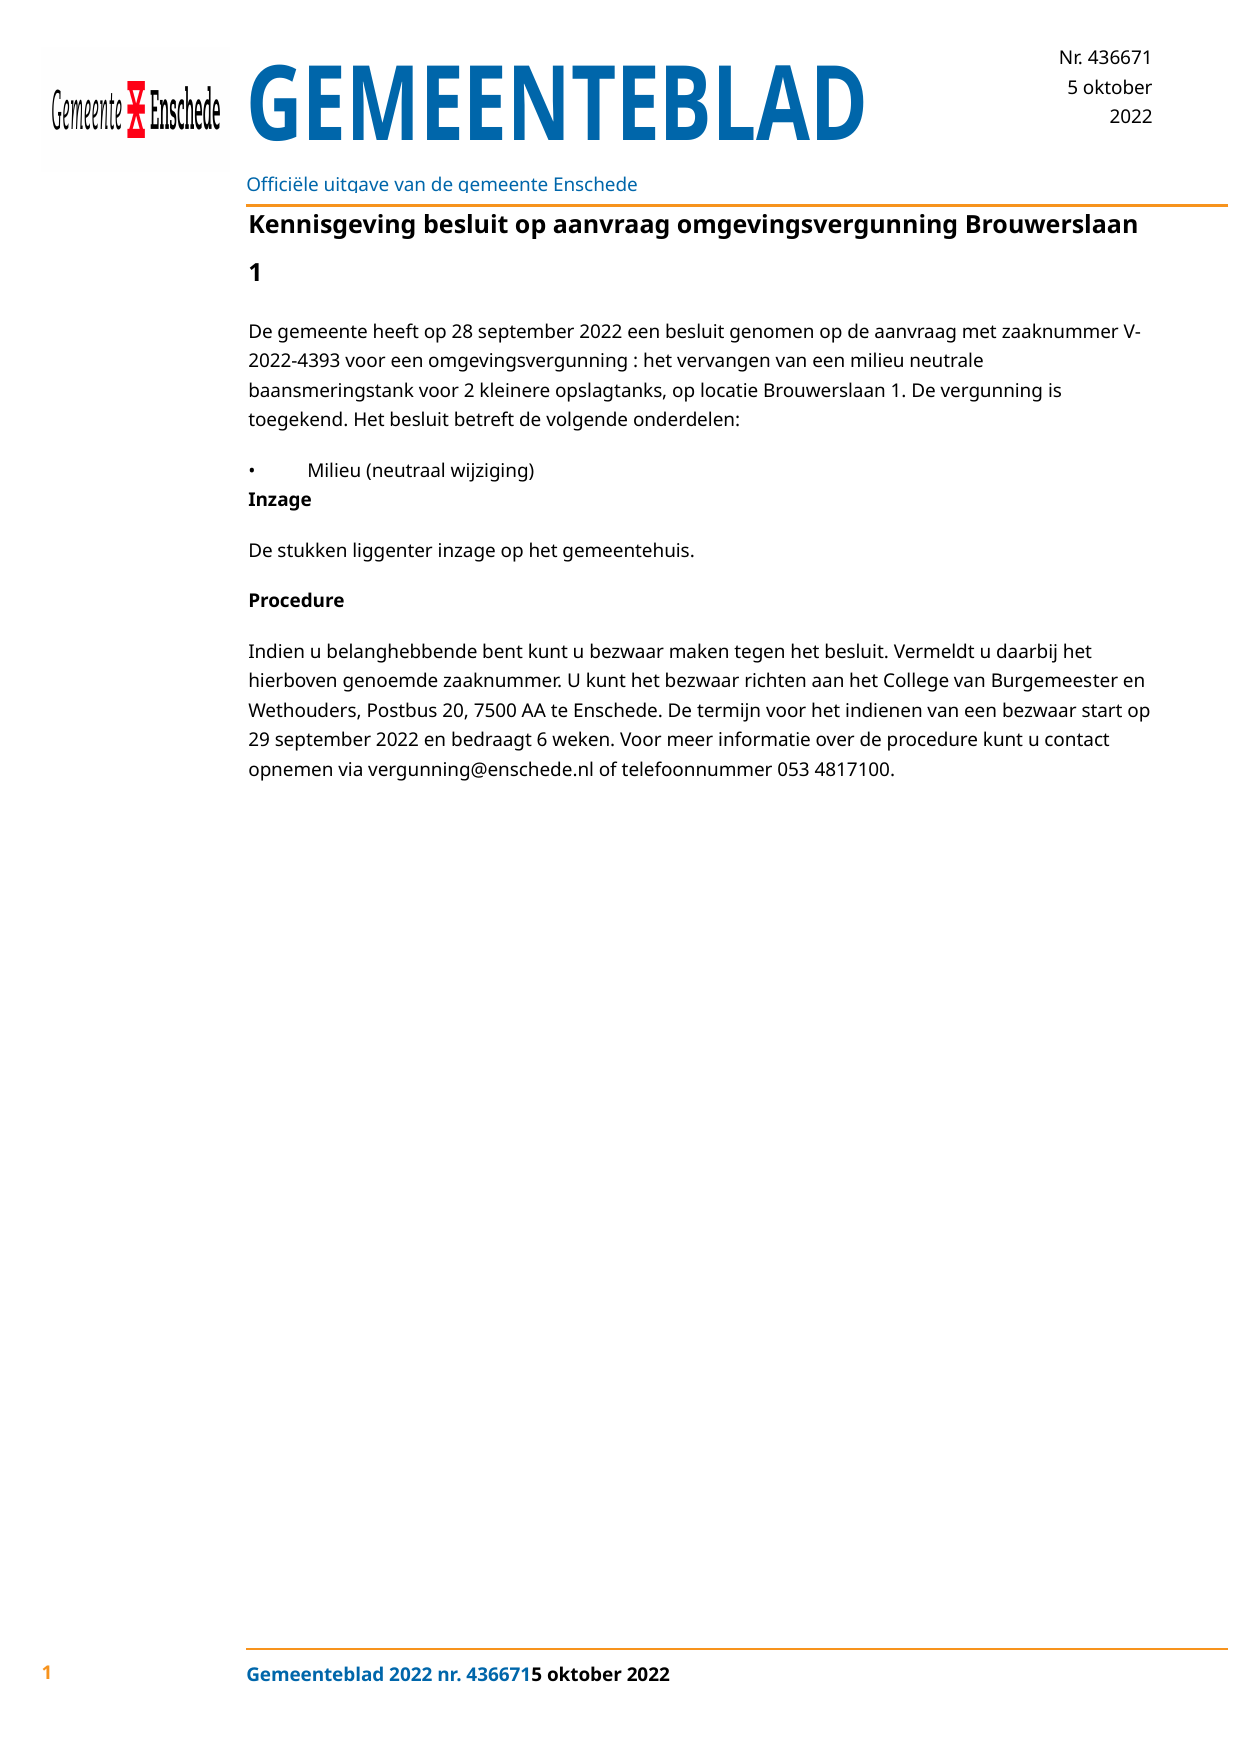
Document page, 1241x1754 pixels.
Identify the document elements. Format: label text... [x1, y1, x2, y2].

list Milieu (neutraal wijziging) [248, 457, 1152, 483]
picture [41, 47, 231, 172]
text Procedure [248, 587, 1152, 613]
text De gemeente heeft op 28 september 2022 een besluit genomen op de aanvraag met zaaknummer V-2022-4393 voor een omgevingsvergunning : het vervangen van een milieu neutrale baansmeringstank voor 2 kleinere opslagtanks, op locatie Brouwerslaan 1. De vergunning is toegekend. Het besluit betreft de volgende onderdelen: [248, 318, 1152, 432]
text Indien u belanghebbende bent kunt u bezwaar maken tegen het besluit. Vermeldt u daarbij het hierboven genoemde zaaknummer. U kunt het bezwaar richten aan het College van Burgemees­ter en Wethouders, Postbus 20, 7500 AA te Enschede. De termijn voor het indienen van een bezwaar start op 29 september 2022 en bedraagt 6 weken. Voor meer informatie over de procedure kunt u contact opnemen via vergunning@enschede.nl of telefoonnummer 053 4817100. [248, 638, 1152, 782]
text Kennisgeving besluit op aanvraag omgevingsvergunning Brouwerslaan 1 [248, 207, 1152, 288]
text Inzage [248, 487, 1152, 512]
text De stukken liggenter inzage op het gemeentehuis. [248, 537, 1152, 563]
